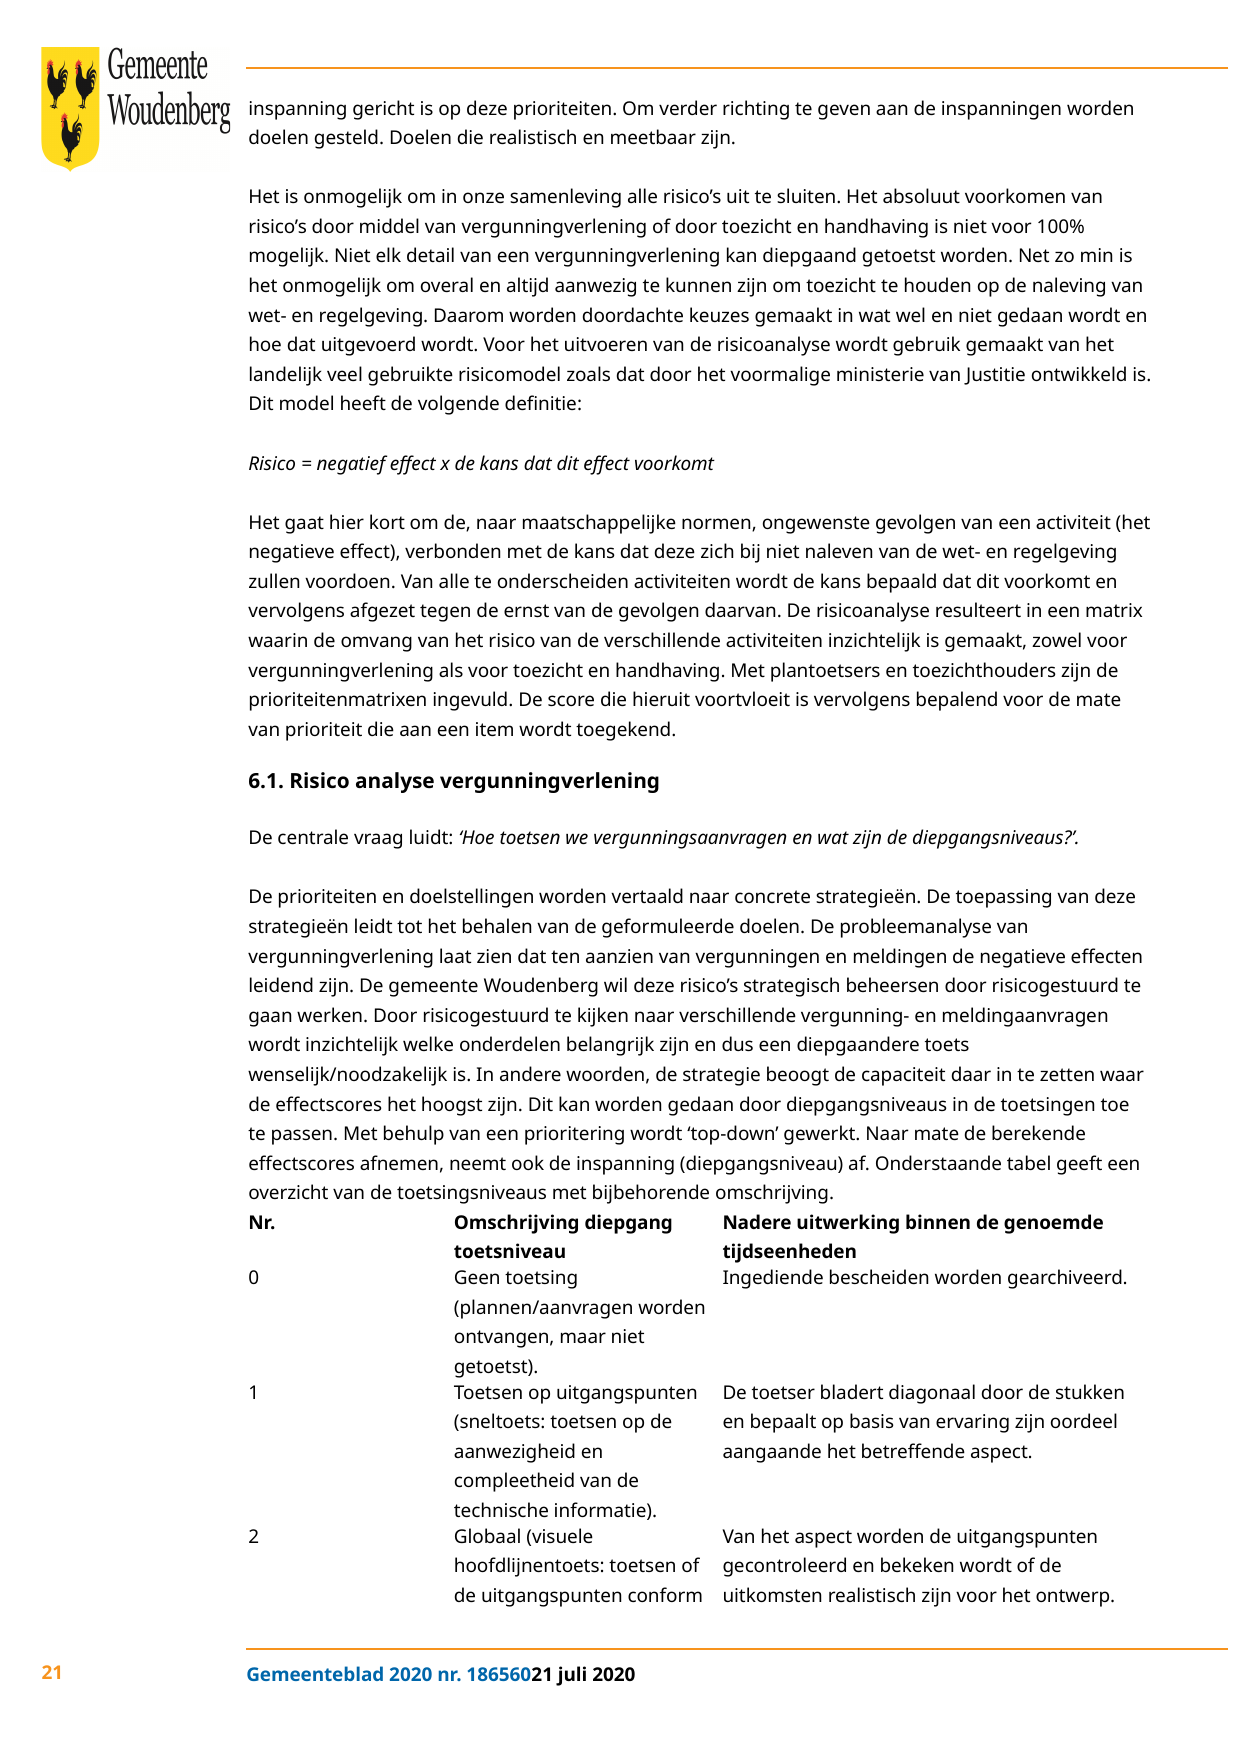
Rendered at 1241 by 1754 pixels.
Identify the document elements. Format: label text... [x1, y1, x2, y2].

table_cell De toetser bladert diagonaal door de stukken en bepaalt op basis van ervaring zijn oordeel aangaande het betreffende aspect. [722, 1379, 1152, 1523]
text Het gaat hier kort om de, naar maatschappelijke normen, ongewenste gevolgen van een activiteit (het negatieve effect), verbonden met de kans dat deze zich bij niet naleven van de wet- en regelgeving zullen voordoen. Van alle te onderscheiden activiteiten wordt de kans bepaald dat dit voorkomt en vervolgens afgezet tegen de ernst van de gevolgen daarvan. De risicoanalyse resulteert in een matrix waarin de omvang van het risico van de verschillende activiteiten inzichtelijk is gemaakt, zowel voor vergunningverlening als voor toezicht en handhaving. Met plantoetsers en toezichthouders zijn de prioriteitenmatrixen ingevuld. De score die hieruit voortvloeit is vervolgens bepalend voor de mate van prioriteit die aan een item wordt toegekend. [248, 509, 1152, 742]
text 6.1. Risico analyse vergunningverlening [248, 766, 1152, 795]
table_cell 0 [248, 1265, 454, 1379]
text De prioriteiten en doelstellingen worden vertaald naar concrete strategieën. De toepassing van deze strategieën leidt tot het behalen van de geformuleerde doelen. De probleemanalyse van vergunningverlening laat zien dat ten aanzien van vergunningen en meldingen de negatieve effecten leidend zijn. De gemeente Woudenberg wil deze risico’s strategisch beheersen door risicogestuurd te gaan werken. Door risicogestuurd te kijken naar verschillende vergunning- en meldingaanvragen wordt inzichtelijk welke onderdelen belangrijk zijn en dus een diepgaandere toets wenselijk/noodzakelijk is. In andere woorden, de strategie beoogt de capaciteit daar in te zetten waar de effectscores het hoogst zijn. Dit kan worden gedaan door diepgangsniveaus in de toetsingen toe te passen. Met behulp van een prioritering wordt ‘top-down’ gewerkt. Naar mate de berekende effectscores afnemen, neemt ook de inspanning (diepgangsniveau) af. Onderstaande tabel geeft een overzicht van de toetsingsniveaus met bijbehorende omschrijving. [248, 884, 1152, 1205]
text inspanning gericht is op deze prioriteiten. Om verder richting te geven aan de inspanningen worden doelen gesteld. Doelen die realistisch en meetbaar zijn. [248, 95, 1152, 150]
table_cell Toetsen op uitgangspunten (sneltoets: toetsen op de aanwezigheid en compleetheid van de technische informatie). [454, 1379, 722, 1523]
text De centrale vraag luidt: ‘Hoe toetsen we vergunningsaanvragen en wat zijn de diepgangsniveaus?’. [248, 824, 1152, 850]
table_cell Globaal (visuele hoofdlijnentoets: toetsen of de uitgangspunten conform [454, 1523, 722, 1608]
table_header Nadere uitwerking binnen de genoemde tijdseenheden [722, 1209, 1152, 1264]
table_cell 1 [248, 1379, 454, 1523]
table_cell Ingediende bescheiden worden gearchiveerd. [722, 1265, 1152, 1379]
table_cell 2 [248, 1523, 454, 1608]
table_header Nr. [248, 1209, 454, 1264]
table_cell Van het aspect worden de uitgangspunten gecontroleerd en bekeken wordt of de uitkomsten realistisch zijn voor het ontwerp. [722, 1523, 1152, 1608]
text Het is onmogelijk om in onze samenleving alle risico’s uit te sluiten. Het absoluut voorkomen van risico’s door middel van vergunningverlening of door toezicht en handhaving is niet voor 100% mogelijk. Niet elk detail van een vergunningverlening kan diepgaand getoetst worden. Net zo min is het onmogelijk om overal en altijd aanwezig te kunnen zijn om toezicht te houden op de naleving van wet- en regelgeving. Daarom worden doordachte keuzes gemaakt in wat wel en niet gedaan wordt en hoe dat uitgevoerd wordt. Voor het uitvoeren van de risicoanalyse wordt gebruik gemaakt van het landelijk veel gebruikte risicomodel zoals dat door het voormalige ministerie van Justitie ontwikkeld is. Dit model heeft de volgende definitie: [248, 183, 1152, 416]
table_header Omschrijving diepgang toetsniveau [454, 1209, 722, 1264]
table_cell Geen toetsing (plannen/aanvragen worden ontvangen, maar niet getoetst). [454, 1265, 722, 1379]
text Risico = negatief effect x de kans dat dit effect voorkomt [248, 450, 1152, 476]
picture [41, 47, 231, 172]
